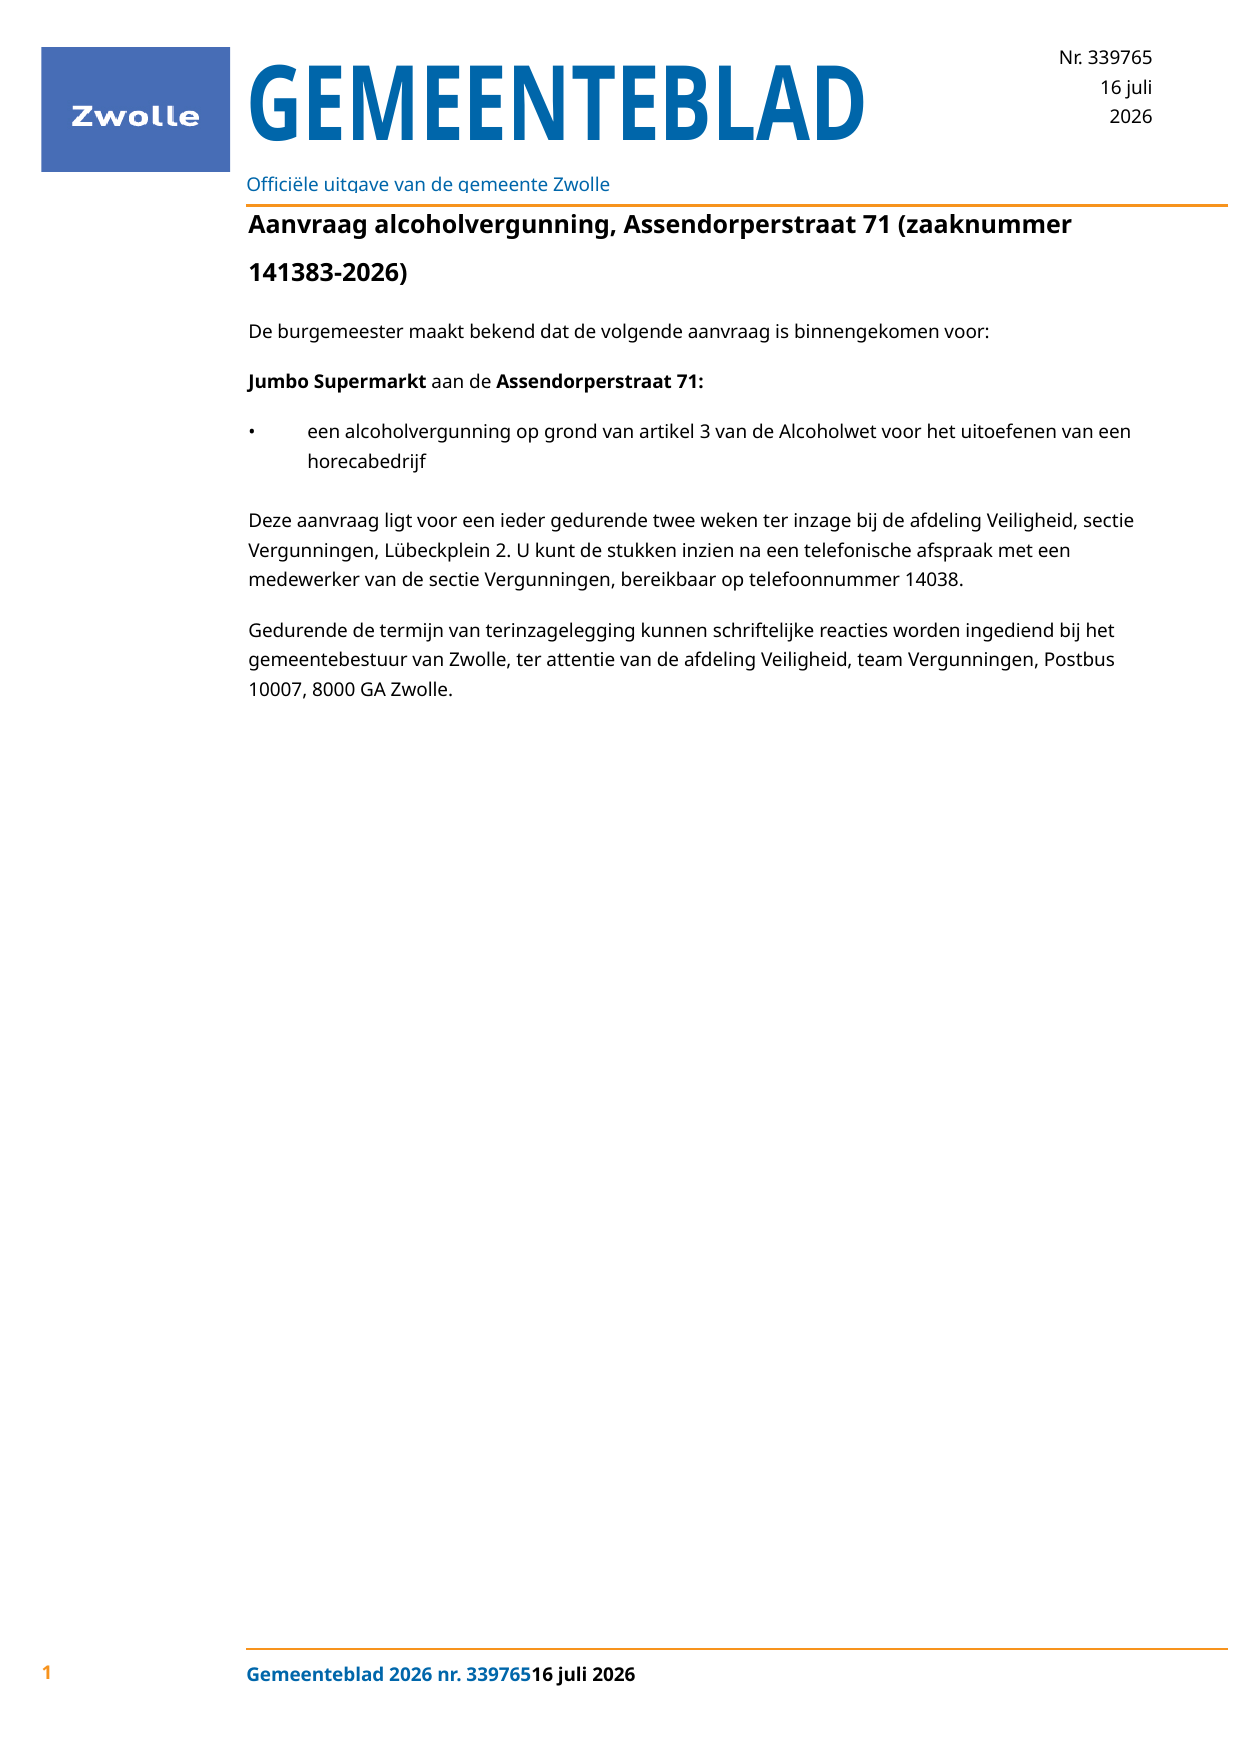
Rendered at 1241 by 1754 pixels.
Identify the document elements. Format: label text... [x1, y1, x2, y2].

text Aanvraag alcoholvergunning, Assendorperstraat 71 (zaaknummer 141383-2026) [248, 207, 1152, 288]
text Deze aanvraag ligt voor een ieder gedurende twee weken ter inzage bij de afdeling Veiligheid, sectie Vergunningen, Lübeckplein 2. U kunt de stukken inzien na een telefonische afspraak met een medewerker van de sectie Vergunningen, bereikbaar op telefoonnummer 14038. [248, 507, 1152, 592]
text De burgemeester maakt bekend dat de volgende aanvraag is binnengekomen voor: [248, 318, 1152, 344]
picture [41, 47, 231, 172]
text Jumbo Supermarkt aan de Assendorperstraat 71: [248, 368, 1152, 394]
list een alcoholvergunning op grond van artikel 3 van de Alcoholwet voor het uitoefenen van een horecabedrijf [248, 419, 1152, 474]
text Gedurende de termijn van terinzagelegging kunnen schriftelijke reacties worden ingediend bij het gemeentebestuur van Zwolle, ter attentie van de afdeling Veiligheid, team Vergunningen, Postbus 10007, 8000 GA Zwolle. [248, 617, 1152, 702]
